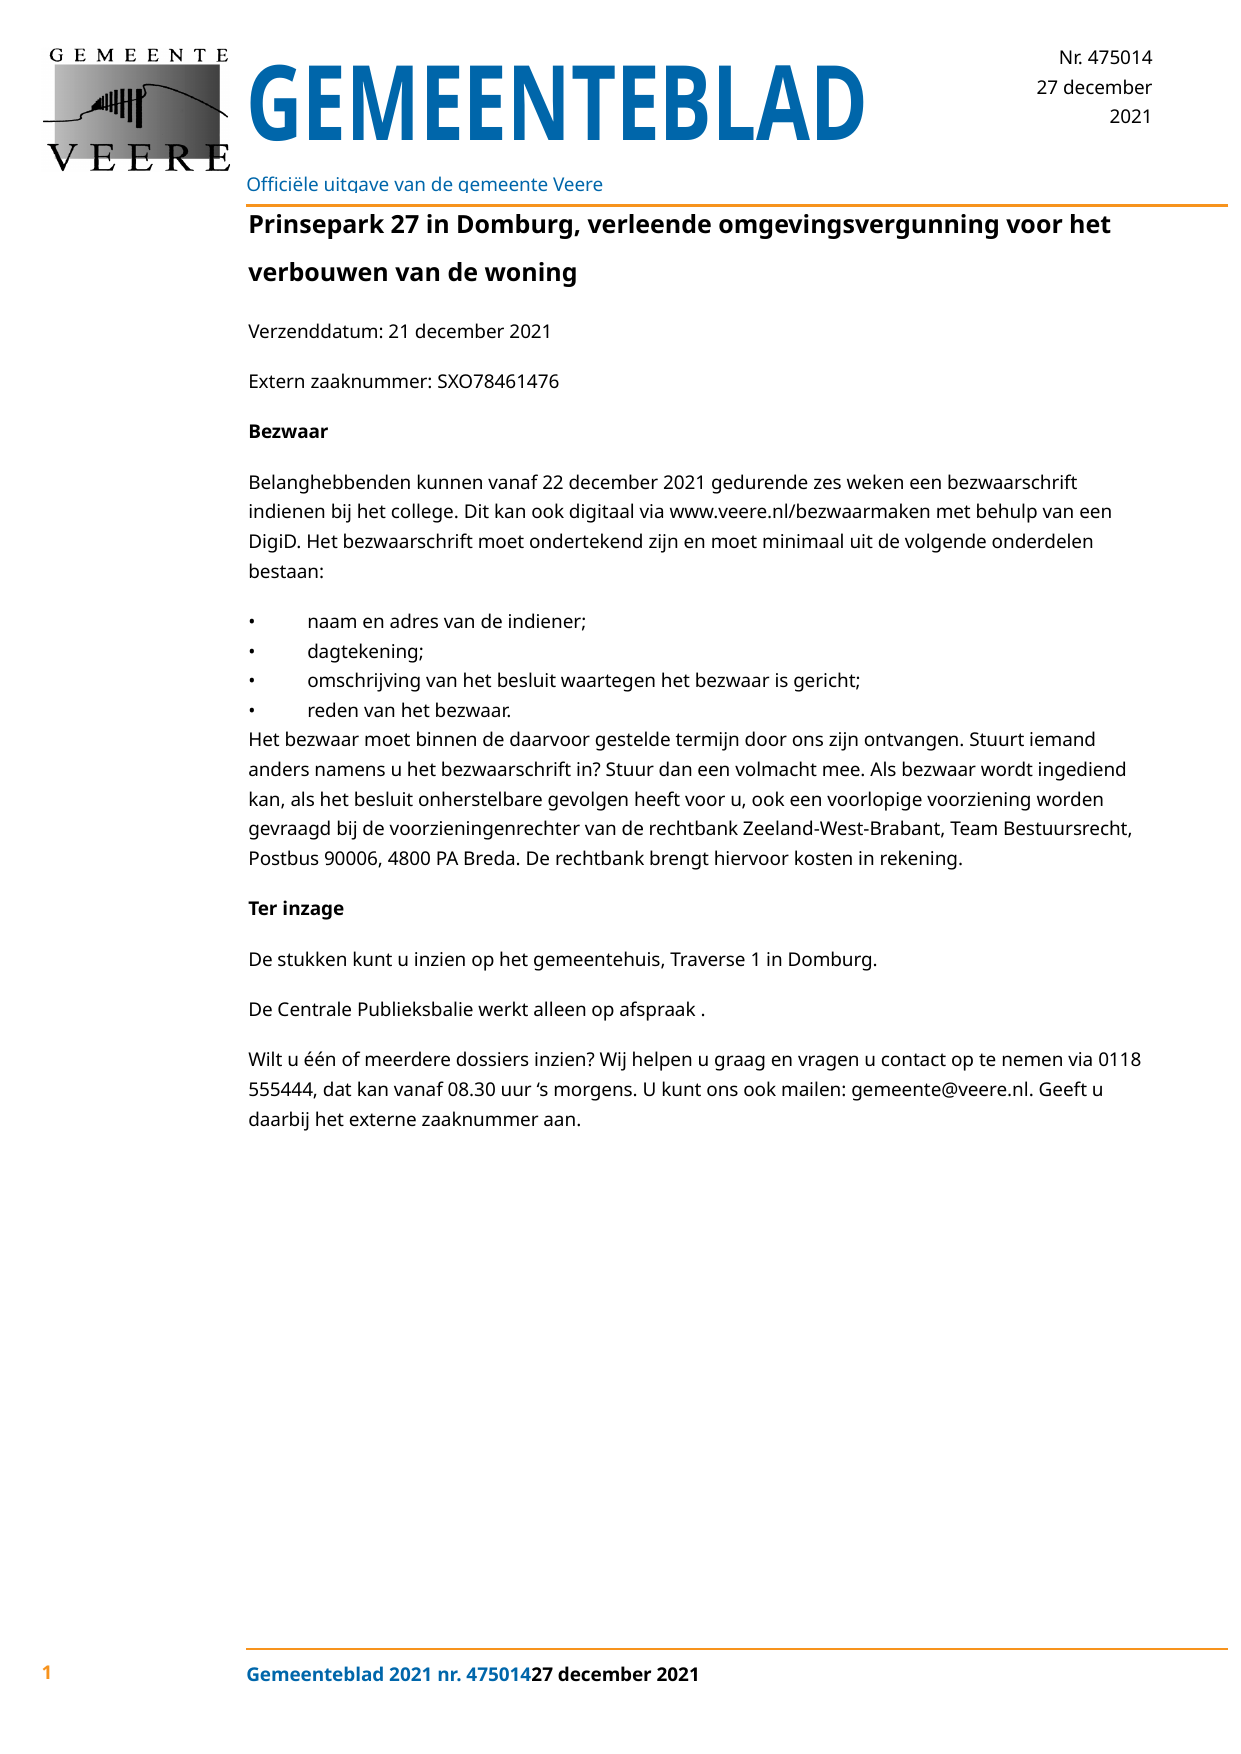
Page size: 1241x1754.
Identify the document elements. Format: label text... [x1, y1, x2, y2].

text Verzenddatum: 21 december 2021 [248, 318, 1152, 344]
list naam en adres van de indiener; [248, 608, 1152, 634]
text Belanghebbenden kunnen vanaf 22 december 2021 gedurende zes weken een bezwaarschrift indienen bij het college. Dit kan ook digitaal via www.veere.nl/bezwaarmaken met behulp van een DigiD. Het bezwaarschrift moet ondertekend zijn en moet minimaal uit de volgende onderdelen bestaan: [248, 469, 1152, 584]
text De Centrale Publieksbalie werkt alleen op afspraak . [248, 996, 1152, 1022]
list omschrijving van het besluit waartegen het bezwaar is gericht; [248, 667, 1152, 693]
list dagtekening; [248, 638, 1152, 664]
text Ter inzage [248, 895, 1152, 921]
text Extern zaaknummer: SXO78461476 [248, 368, 1152, 394]
list reden van het bezwaar. [248, 697, 1152, 723]
text Prinsepark 27 in Domburg, verleende omgevingsvergunning voor het verbouwen van de woning [248, 207, 1152, 288]
text Het bezwaar moet binnen de daarvoor gestelde termijn door ons zijn ontvangen. Stuurt iemand anders namens u het bezwaarschrift in? Stuur dan een volmacht mee. Als bezwaar wordt ingediend kan, als het besluit onherstelbare gevolgen heeft voor u, ook een voorlopige voorziening worden gevraagd bij de voorzieningenrechter van de rechtbank Zeeland-West-Brabant, Team Bestuursrecht, Postbus 90006, 4800 PA Breda. De rechtbank brengt hiervoor kosten in rekening. [248, 727, 1152, 871]
text Wilt u één of meerdere dossiers inzien? Wij helpen u graag en vragen u contact op te nemen via 0118 555444, dat kan vanaf 08.30 uur ‘s morgens. U kunt ons ook mailen: gemeente@veere.nl. Geeft u daarbij het externe zaaknummer aan. [248, 1047, 1152, 1132]
text Bezwaar [248, 419, 1152, 444]
picture [41, 47, 231, 172]
text De stukken kunt u inzien op het gemeentehuis, Traverse 1 in Domburg. [248, 946, 1152, 972]
